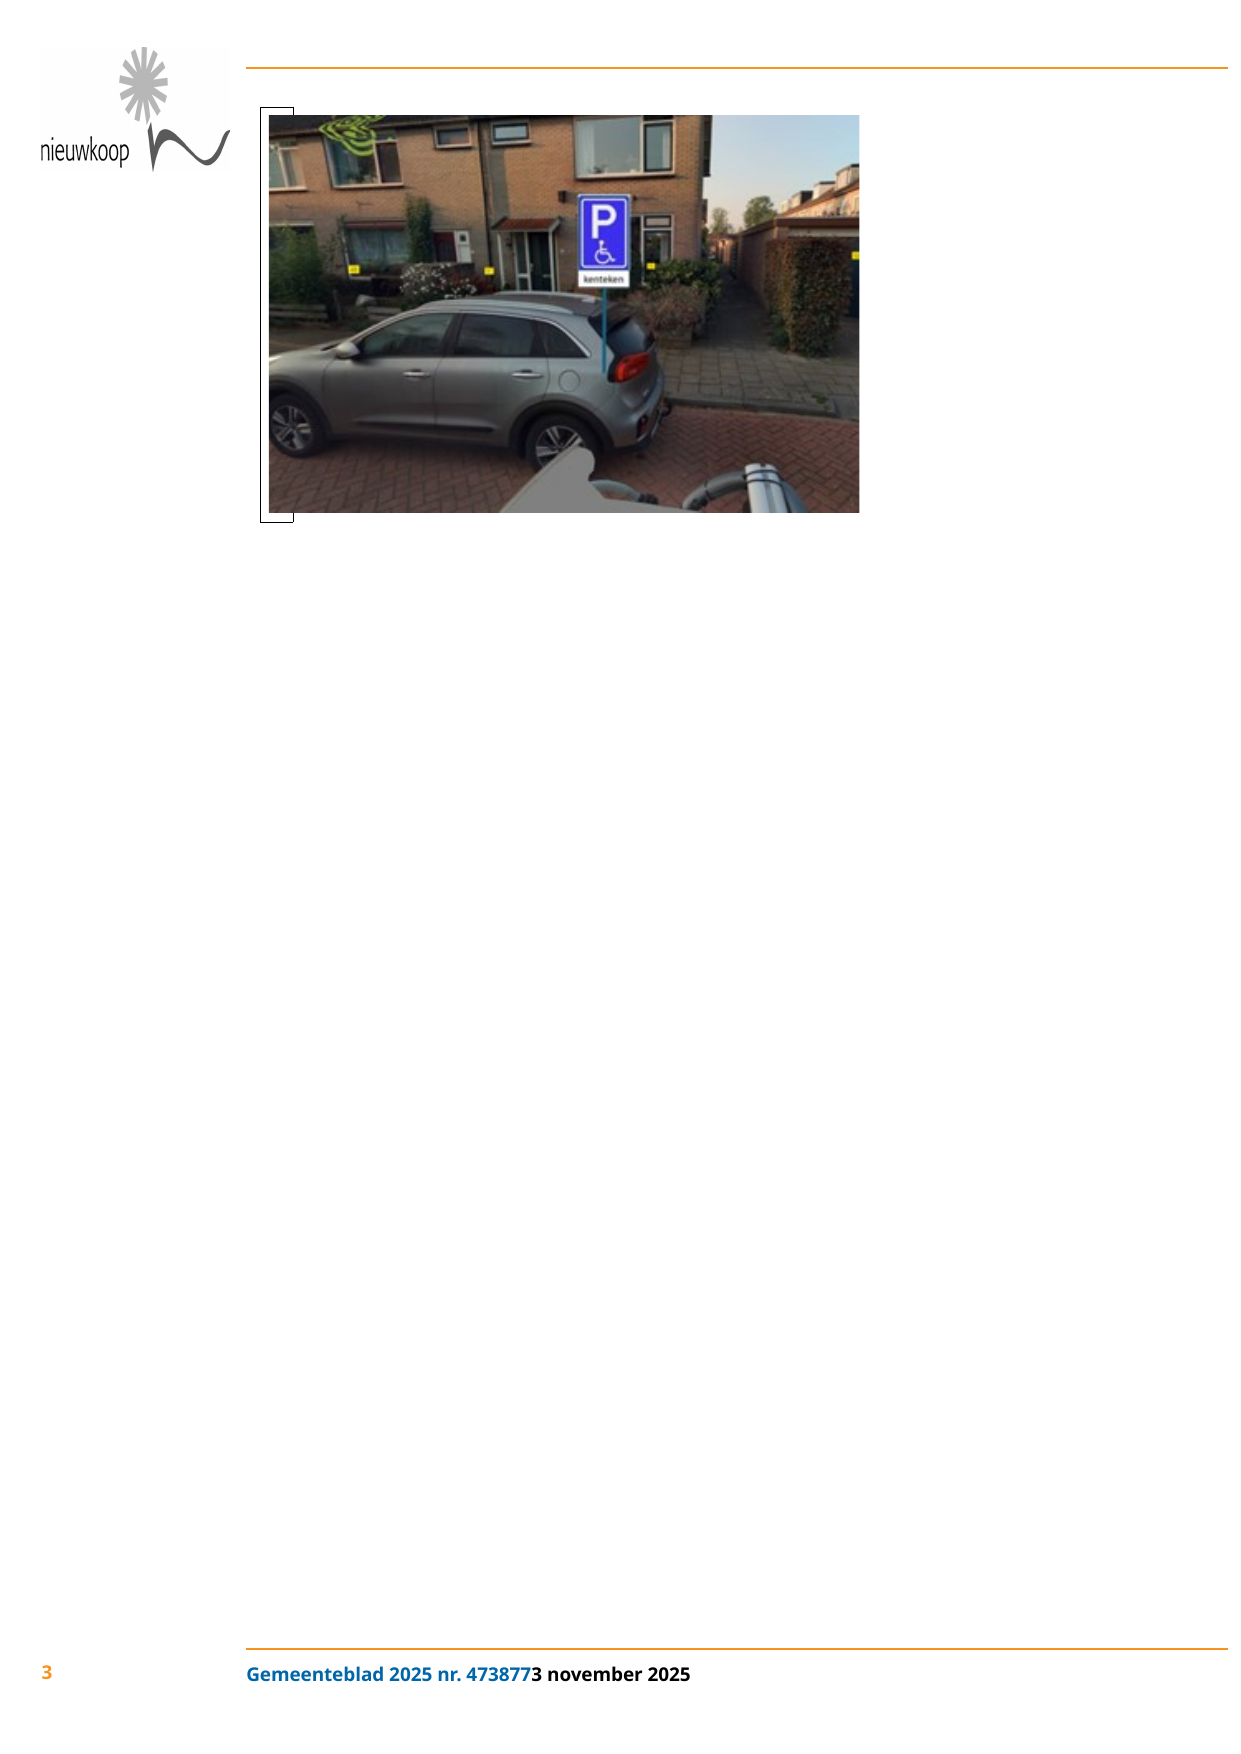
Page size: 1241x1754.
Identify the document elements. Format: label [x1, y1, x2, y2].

picture [41, 47, 231, 172]
picture [268, 115, 860, 513]
